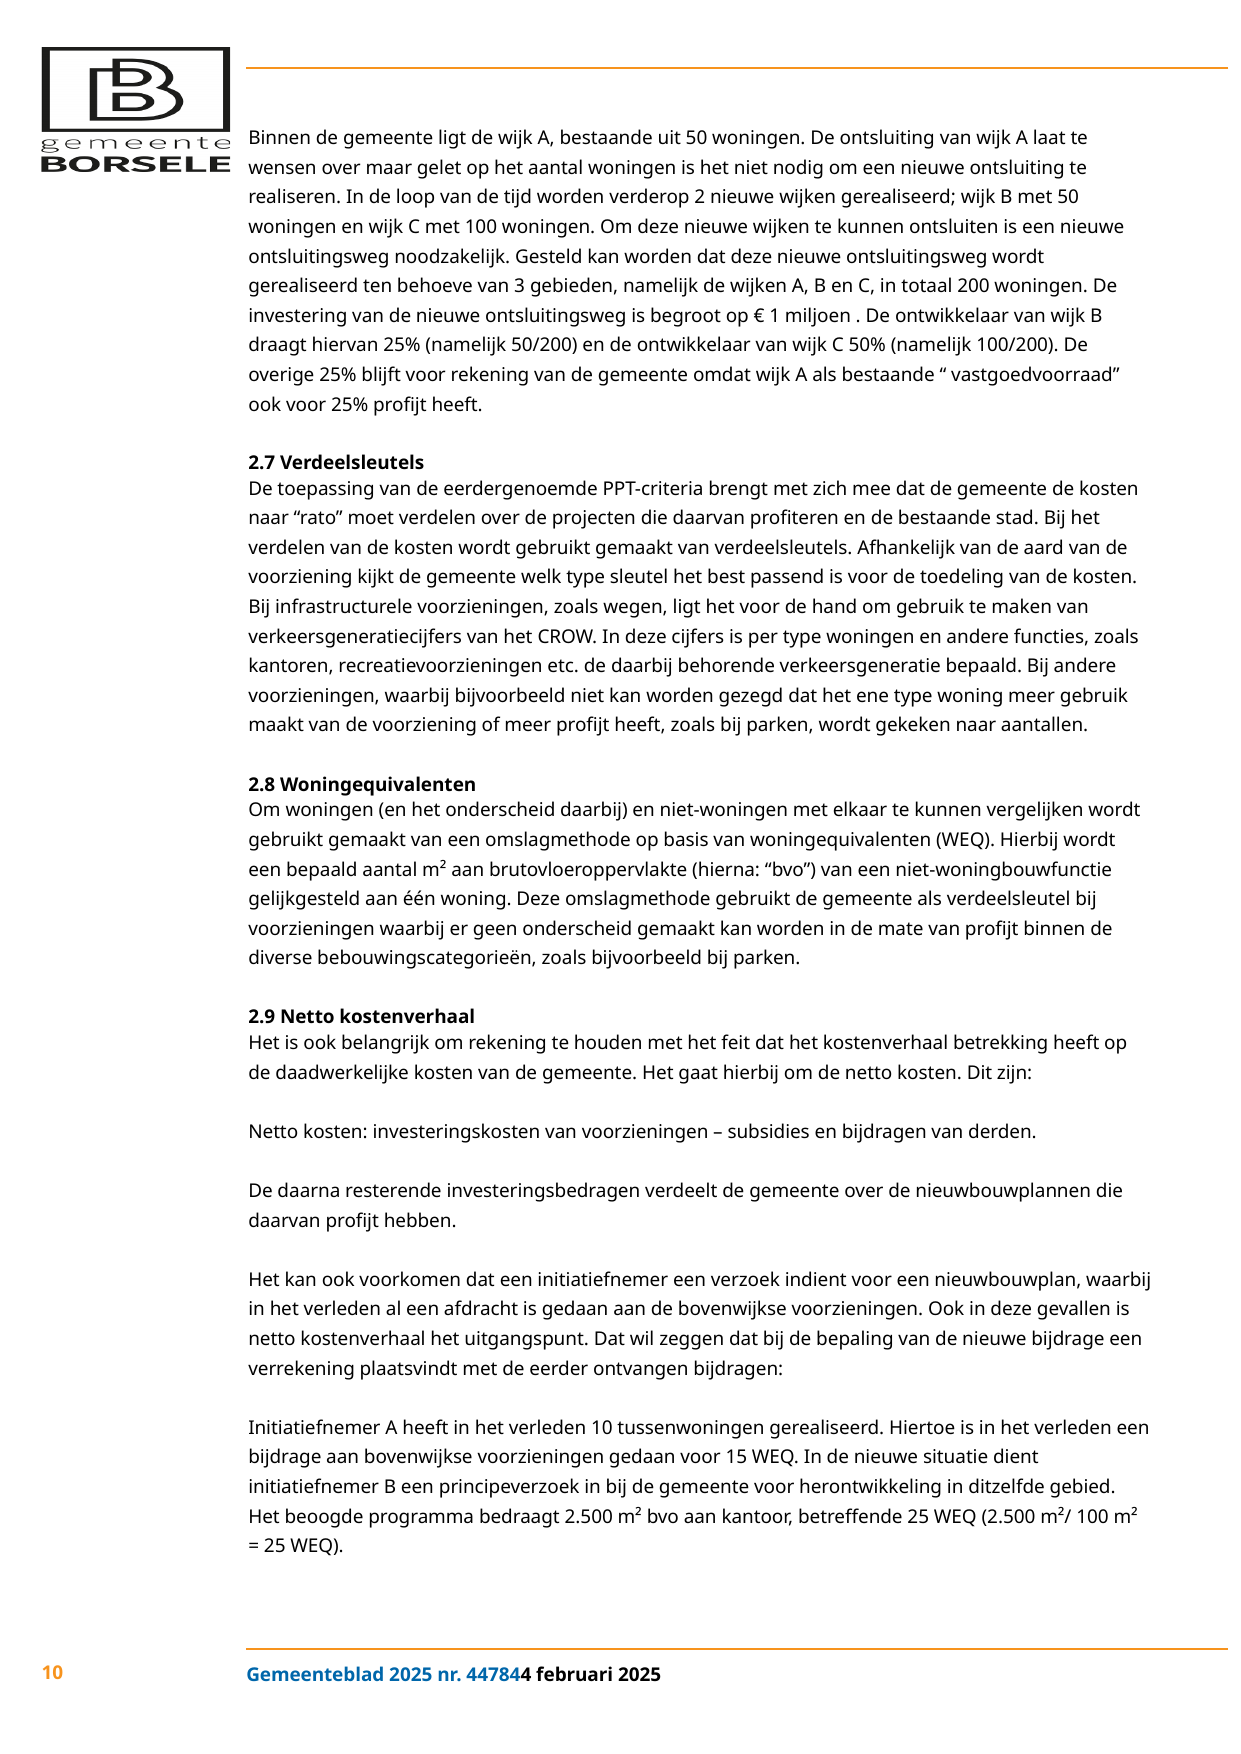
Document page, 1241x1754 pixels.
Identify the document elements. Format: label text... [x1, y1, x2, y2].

text De daarna resterende investeringsbedragen verdeelt de gemeente over de nieuwbouwplannen die daarvan profijt hebben. [248, 1177, 1152, 1233]
text De toepassing van de eerdergenoemde PPT-criteria brengt met zich mee dat de gemeente de kosten naar “rato” moet verdelen over de projecten die daarvan profiteren en de bestaande stad. Bij het verdelen van de kosten wordt gebruikt gemaakt van verdeelsleutels. Afhankelijk van de aard van de voorziening kijkt de gemeente welk type sleutel het best passend is voor de toedeling van de kosten. Bij infrastructurele voorzieningen, zoals wegen, ligt het voor de hand om gebruik te maken van verkeersgeneratiecijfers van het CROW. In deze cijfers is per type woningen en andere functies, zoals kantoren, recreatievoorzieningen etc. de daarbij behorende verkeersgeneratie bepaald. Bij andere voorzieningen, waarbij bijvoorbeeld niet kan worden gezegd dat het ene type woning meer gebruik maakt van de voorziening of meer profijt heeft, zoals bij parken, wordt gekeken naar aantallen. [248, 475, 1152, 737]
text Het kan ook voorkomen dat een initiatiefnemer een verzoek indient voor een nieuwbouwplan, waarbij in het verleden al een afdracht is gedaan aan de bovenwijkse voorzieningen. Ook in deze gevallen is netto kostenverhaal het uitgangspunt. Dat wil zeggen dat bij de bepaling van de nieuwe bijdrage een verrekening plaatsvindt met de eerder ontvangen bijdragen: [248, 1266, 1152, 1381]
text 2.7 Verdeelsleutels [248, 449, 1152, 475]
text Het is ook belangrijk om rekening te houden met het feit dat het kostenverhaal betrekking heeft op de daadwerkelijke kosten van de gemeente. Het gaat hierbij om de netto kosten. Dit zijn: [248, 1029, 1152, 1085]
text 2.8 Woningequivalenten [248, 771, 1152, 797]
text Netto kosten: investeringskosten van voorzieningen – subsidies en bijdragen van derden. [248, 1118, 1152, 1144]
table_header Initiatiefnemer A heeft in het verleden 10 tussenwoningen gerealiseerd. Hiertoe is in het verleden een bijdrage aan bovenwijkse voorzieningen gedaan voor 15 WEQ. In de nieuwe situatie dient initiatiefnemer B een principeverzoek in bij de gemeente voor herontwikkeling in ditzelfde gebied. Het beoogde programma bedraagt 2.500 m² bvo aan kantoor, betreffende 25 WEQ (2.500 m²/ 100 m² = 25 WEQ). [248, 1414, 1152, 1588]
picture [41, 47, 231, 172]
table_header Binnen de gemeente ligt de wijk A, bestaande uit 50 woningen. De ontsluiting van wijk A laat te wensen over maar gelet op het aantal woningen is het niet nodig om een nieuwe ontsluiting te realiseren. In de loop van de tijd worden verderop 2 nieuwe wijken gerealiseerd; wijk B met 50 woningen en wijk C met 100 woningen. Om deze nieuwe wijken te kunnen ontsluiten is een nieuwe ontsluitingsweg noodzakelijk. Gesteld kan worden dat deze nieuwe ontsluitingsweg wordt gerealiseerd ten behoeve van 3 gebieden, namelijk de wijken A, B en C, in totaal 200 woningen. De investering van de nieuwe ontsluitingsweg is begroot op € 1 miljoen . De ontwikkelaar van wijk B draagt hiervan 25% (namelijk 50/200) en de ontwikkelaar van wijk C 50% (namelijk 100/200). De overige 25% blijft voor rekening van de gemeente omdat wijk A als bestaande “ vastgoedvoorraad” ook voor 25% profijt heeft. [248, 125, 1152, 416]
text 2.9 Netto kostenverhaal [248, 1004, 1152, 1029]
text Om woningen (en het onderscheid daarbij) en niet-woningen met elkaar te kunnen vergelijken wordt gebruikt gemaakt van een omslagmethode op basis van woningequivalenten (WEQ). Hierbij wordt een bepaald aantal m² aan brutovloeroppervlakte (hierna: “bvo”) van een niet-woningbouwfunctie gelijkgesteld aan één woning. Deze omslagmethode gebruikt de gemeente als verdeelsleutel bij voorzieningen waarbij er geen onderscheid gemaakt kan worden in de mate van profijt binnen de diverse bebouwingscategorieën, zoals bijvoorbeeld bij parken. [248, 797, 1152, 970]
